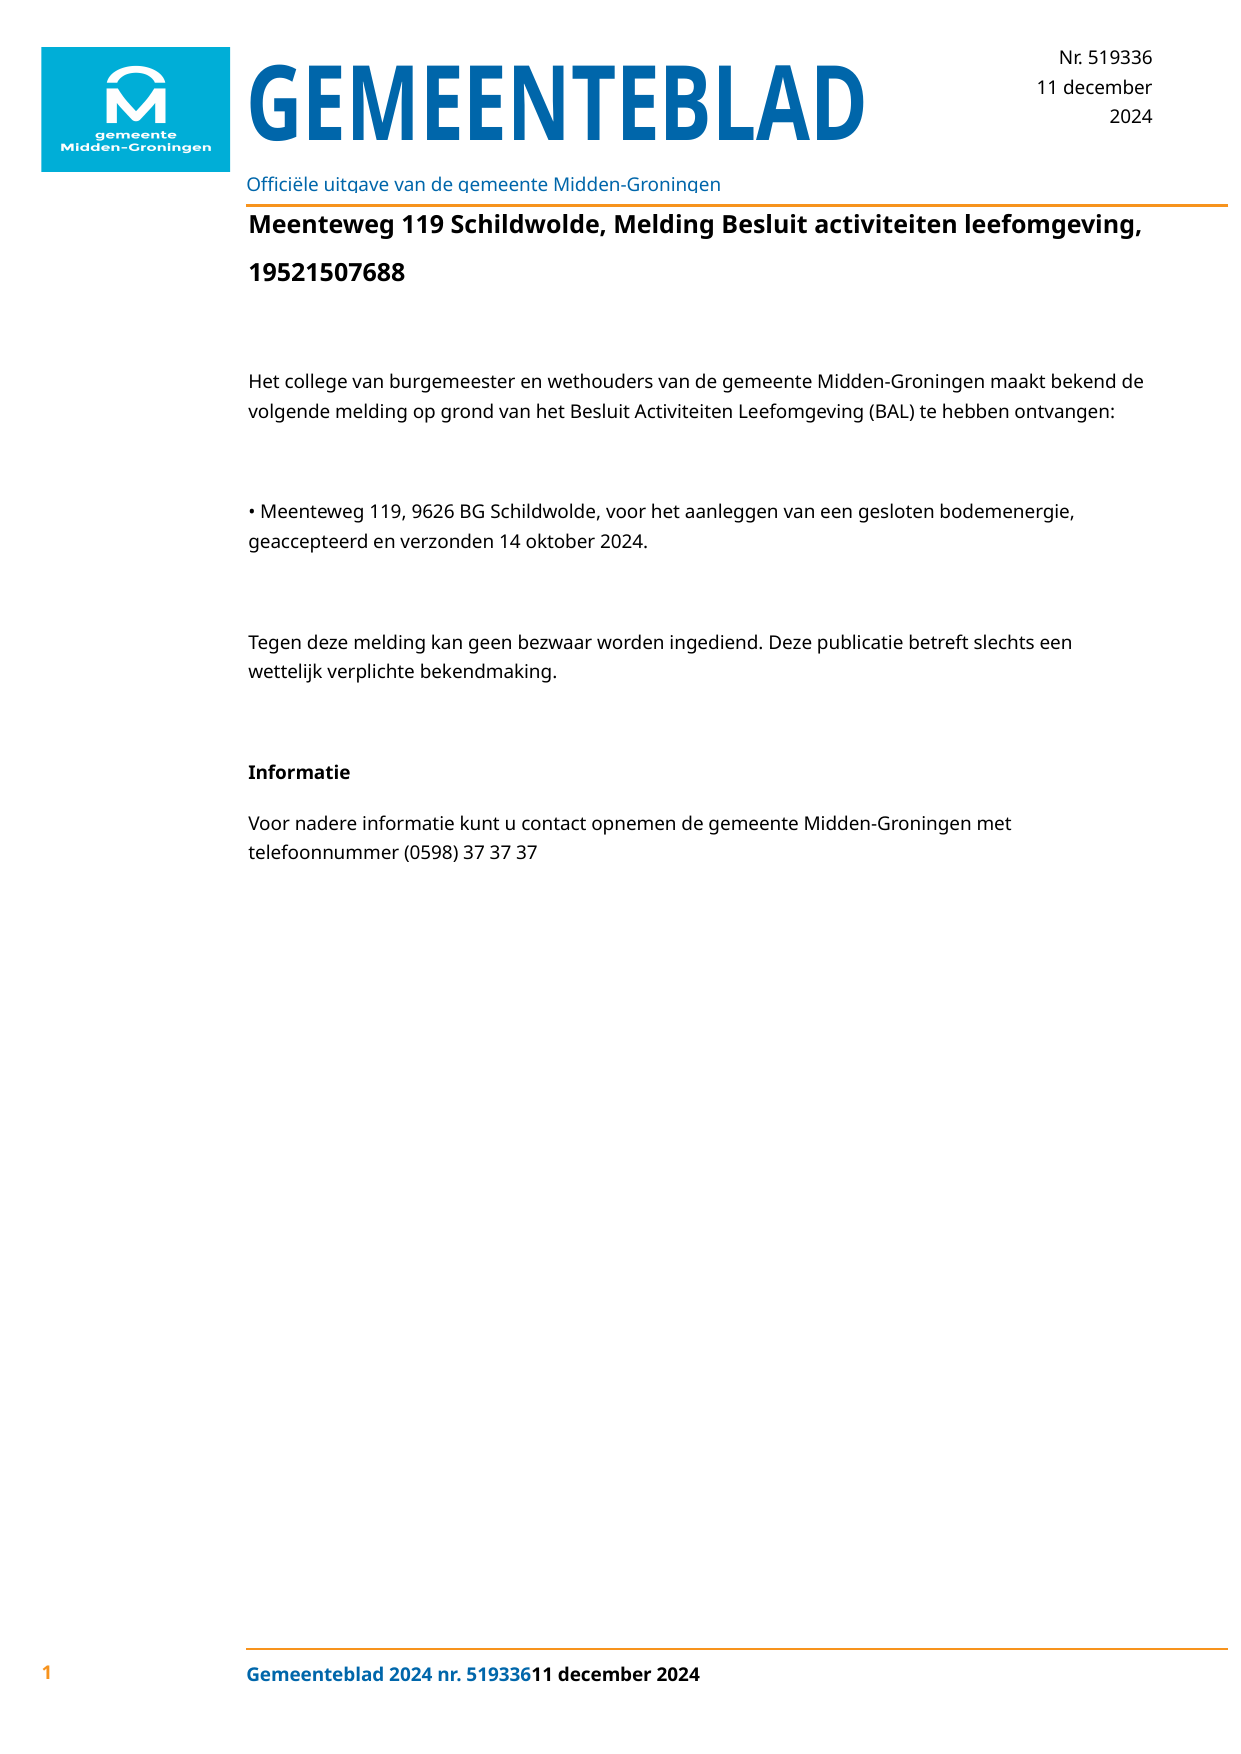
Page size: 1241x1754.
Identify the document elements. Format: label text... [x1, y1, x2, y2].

text Informatie [248, 759, 1152, 785]
text • Meenteweg 119, 9626 BG Schildwolde, voor het aanleggen van een gesloten bodemenergie, geaccepteerd en verzonden 14 oktober 2024. [248, 499, 1152, 554]
text Het college van burgemeester en wethouders van de gemeente Midden-Groningen maakt bekend de volgende melding op grond van het Besluit Activiteiten Leefomgeving (BAL) te hebben ontvangen: [248, 368, 1152, 424]
text Tegen deze melding kan geen bezwaar worden ingediend. Deze publicatie betreft slechts een wettelijk verplichte bekendmaking. [248, 629, 1152, 684]
picture [108, 66, 164, 82]
text Voor nadere informatie kunt u contact opnemen de gemeente Midden-Groningen met telefoonnummer (0598) 37 37 37 [248, 810, 1152, 865]
text Meenteweg 119 Schildwolde, Melding Besluit activiteiten leefomgeving, 19521507688 [248, 207, 1152, 288]
picture [184, 146, 190, 153]
picture [107, 89, 165, 122]
